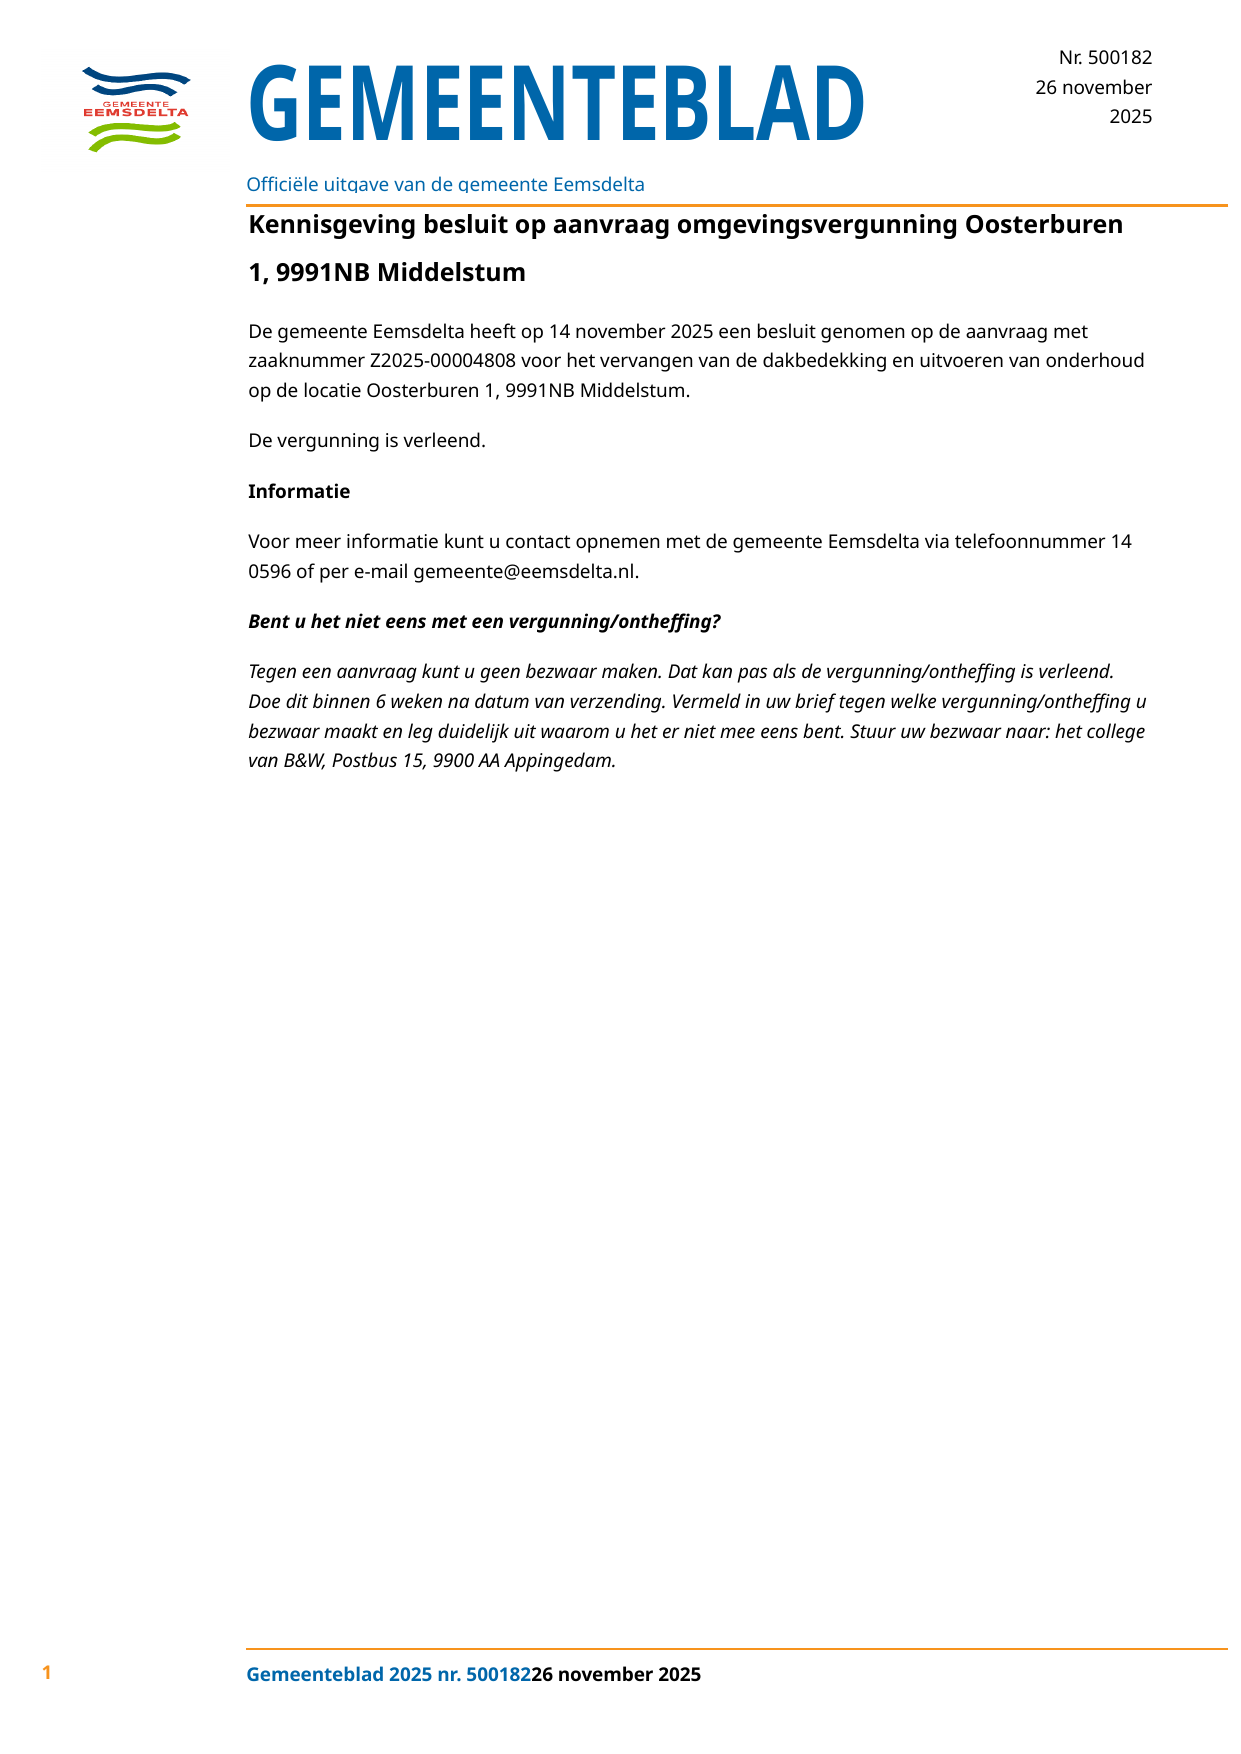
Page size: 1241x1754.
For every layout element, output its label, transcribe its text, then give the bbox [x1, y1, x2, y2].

text Informatie [248, 478, 1152, 504]
text Tegen een aanvraag kunt u geen bezwaar maken. Dat kan pas als de vergunning/ontheffing is verleend. Doe dit binnen 6 weken na datum van verzending. Vermeld in uw brief tegen welke vergunning/ontheffing u bezwaar maakt en leg duidelijk uit waarom u het er niet mee eens bent. Stuur uw bezwaar naar: het college van B&W, Postbus 15, 9900 AA Appingedam. [248, 659, 1152, 773]
text Bent u het niet eens met een vergunning/ontheffing? [248, 608, 1152, 634]
picture [41, 47, 231, 172]
text Voor meer informatie kunt u contact opnemen met de gemeente Eemsdelta via telefoonnummer 14 0596 of per e-mail gemeente@eemsdelta.nl. [248, 528, 1152, 584]
text De vergunning is verleend. [248, 427, 1152, 453]
text De gemeente Eemsdelta heeft op 14 november 2025 een besluit genomen op de aanvraag met zaaknummer Z2025-00004808 voor het vervangen van de dakbedekking en uitvoeren van onderhoud op de locatie Oosterburen 1, 9991NB Middelstum. [248, 318, 1152, 403]
text Kennisgeving besluit op aanvraag omgevingsvergunning Oosterburen 1, 9991NB Middelstum [248, 207, 1152, 288]
